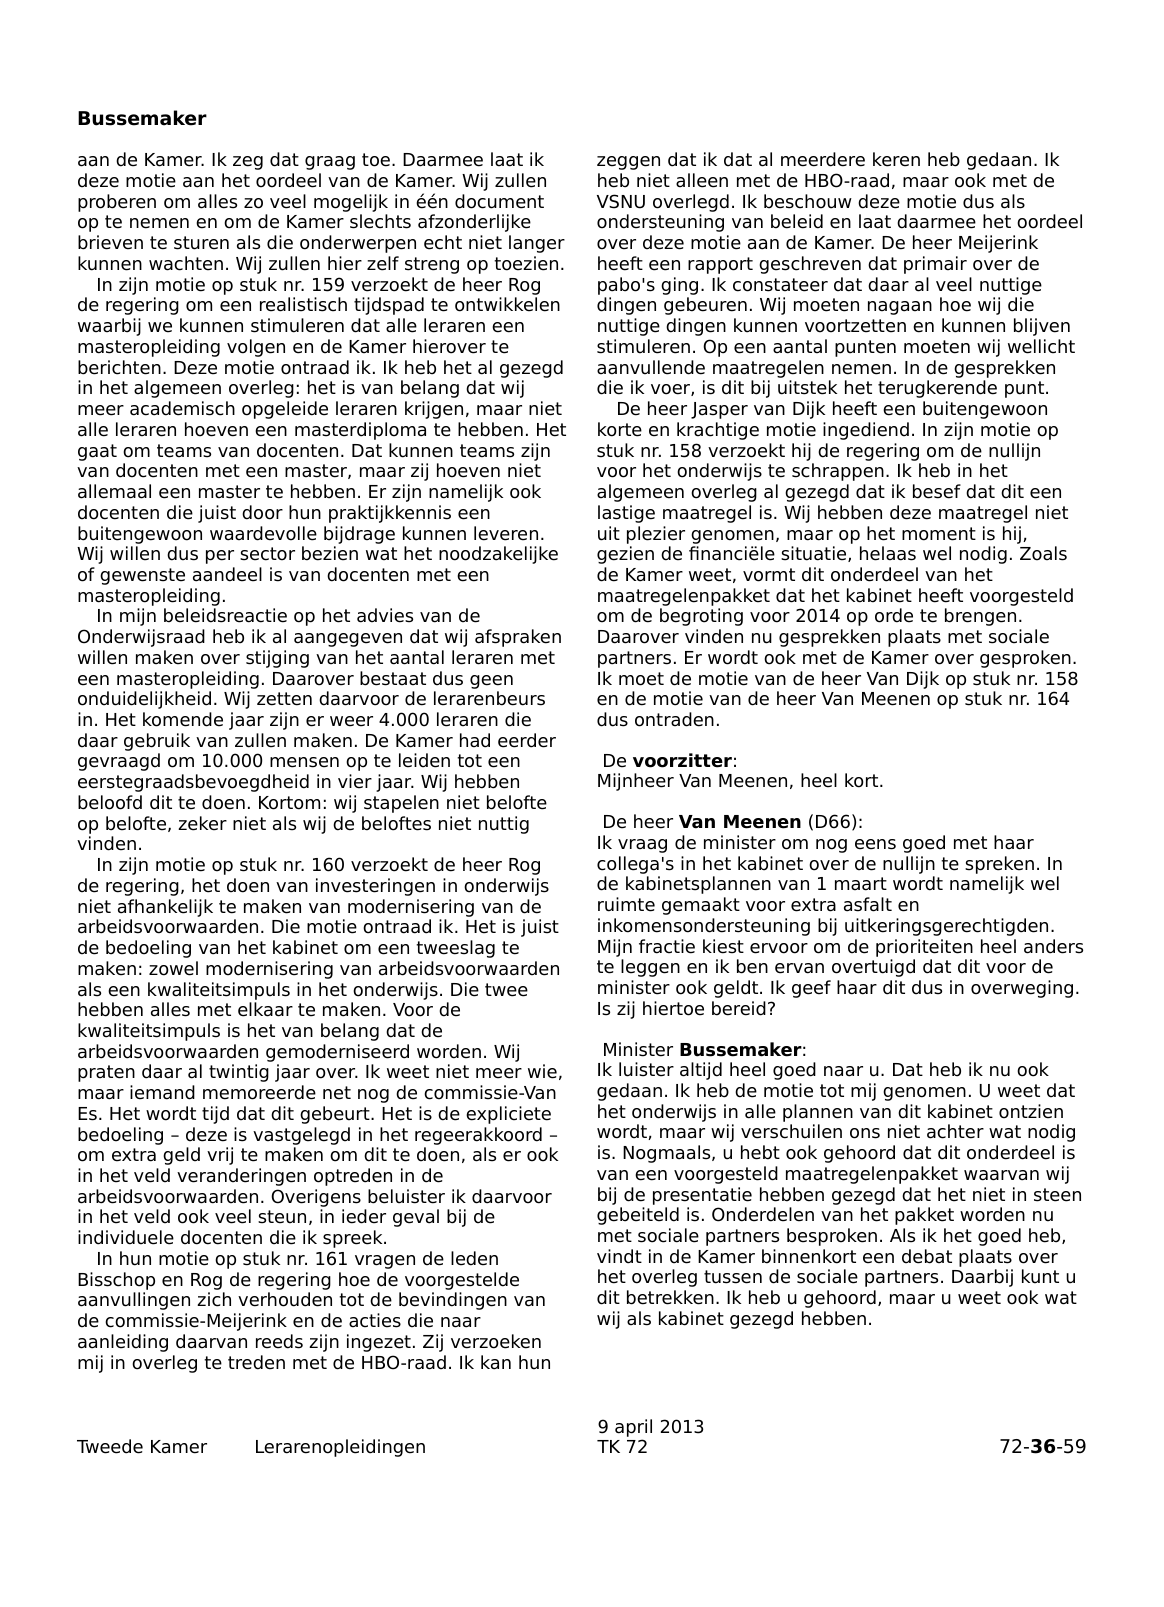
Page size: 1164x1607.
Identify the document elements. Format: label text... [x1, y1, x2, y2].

text Mijnheer Van Meenen, heel kort. [596, 771, 1087, 792]
text Ik vraag de minister om nog eens goed met haar collega's in het kabinet over de nullijn te spreken. In de kabinetsplannen van 1 maart wordt namelijk wel ruimte gemaakt voor extra asfalt en inkomensondersteuning bij uitkeringsgerechtigden. Mijn fractie kiest ervoor om de prioriteiten heel anders te leggen en ik ben ervan overtuigd dat dit voor de minister ook geldt. Ik geef haar dit dus in overweging. Is zij hiertoe bereid? [596, 833, 1087, 1019]
text aan de Kamer. Ik zeg dat graag toe. Daarmee laat ik deze motie aan het oordeel van de Kamer. Wij zullen proberen om alles zo veel mogelijk in één document op te nemen en om de Kamer slechts afzonderlijke brieven te sturen als die onderwerpen echt niet langer kunnen wachten. Wij zullen hier zelf streng op toezien. [77, 150, 567, 274]
text Ik luister altijd heel goed naar u. Dat heb ik nu ook gedaan. Ik heb de motie tot mij genomen. U weet dat het onderwijs in alle plannen van dit kabinet ontzien wordt, maar wij verschuilen ons niet achter wat nodig is. Nogmaals, u hebt ook gehoord dat dit onderdeel is van een voorgesteld maatregelenpakket waarvan wij bij de presentatie hebben gezegd dat het niet in steen gebeiteld is. Onderdelen van het pakket worden nu met sociale partners besproken. Als ik het goed heb, vindt in de Kamer binnenkort een debat plaats over het overleg tussen de sociale partners. Daarbij kunt u dit betrekken. Ik heb u gehoord, maar u weet ook wat wij als kabinet gezegd hebben. [596, 1060, 1087, 1329]
text De voorzitter: [596, 751, 1087, 771]
text De heer Jasper van Dijk heeft een buitengewoon korte en krachtige motie ingediend. In zijn motie op stuk nr. 158 verzoekt hij de regering om de nullijn voor het onderwijs te schrappen. Ik heb in het algemeen overleg al gezegd dat ik besef dat dit een lastige maatregel is. Wij hebben deze maatregel niet uit plezier genomen, maar op het moment is hij, gezien de financiële situatie, helaas wel nodig. Zoals de Kamer weet, vormt dit onderdeel van het maatregelenpakket dat het kabinet heeft voorgesteld om de begroting voor 2014 op orde te brengen. Daarover vinden nu gesprekken plaats met sociale partners. Er wordt ook met de Kamer over gesproken. Ik moet de motie van de heer Van Dijk op stuk nr. 158 en de motie van de heer Van Meenen op stuk nr. 164 dus ontraden. [596, 399, 1087, 731]
text De heer Van Meenen (D66): [596, 812, 1087, 833]
text zeggen dat ik dat al meerdere keren heb gedaan. Ik heb niet alleen met de HBO-raad, maar ook met de VSNU overlegd. Ik beschouw deze motie dus als ondersteuning van beleid en laat daarmee het oordeel over deze motie aan de Kamer. De heer Meijerink heeft een rapport geschreven dat primair over de pabo's ging. Ik constateer dat daar al veel nuttige dingen gebeuren. Wij moeten nagaan hoe wij die nuttige dingen kunnen voortzetten en kunnen blijven stimuleren. Op een aantal punten moeten wij wellicht aanvullende maatregelen nemen. In de gesprekken die ik voer, is dit bij uitstek het terugkerende punt. [596, 150, 1087, 399]
text In mijn beleidsreactie op het advies van de Onderwijsraad heb ik al aangegeven dat wij afspraken willen maken over stijging van het aantal leraren met een masteropleiding. Daarover bestaat dus geen onduidelijkheid. Wij zetten daarvoor de lerarenbeurs in. Het komende jaar zijn er weer 4.000 leraren die daar gebruik van zullen maken. De Kamer had eerder gevraagd om 10.000 mensen op te leiden tot een eerstegraadsbevoegdheid in vier jaar. Wij hebben beloofd dit te doen. Kortom: wij stapelen niet belofte op belofte, zeker niet als wij de beloftes niet nuttig vinden. [77, 606, 567, 855]
text Minister Bussemaker: [596, 1039, 1087, 1060]
text In hun motie op stuk nr. 161 vragen de leden Bisschop en Rog de regering hoe de voorgestelde aanvullingen zich verhouden tot de bevindingen van de commissie-Meijerink en de acties die naar aanleiding daarvan reeds zijn ingezet. Zij verzoeken mij in overleg te treden met de HBO-raad. Ik kan hun [77, 1249, 567, 1373]
text In zijn motie op stuk nr. 159 verzoekt de heer Rog de regering om een realistisch tijdspad te ontwikkelen waarbij we kunnen stimuleren dat alle leraren een masteropleiding volgen en de Kamer hierover te berichten. Deze motie ontraad ik. Ik heb het al gezegd in het algemeen overleg: het is van belang dat wij meer academisch opgeleide leraren krijgen, maar niet alle leraren hoeven een masterdiploma te hebben. Het gaat om teams van docenten. Dat kunnen teams zijn van docenten met een master, maar zij hoeven niet allemaal een master te hebben. Er zijn namelijk ook docenten die juist door hun praktijkkennis een buitengewoon waardevolle bijdrage kunnen leveren. Wij willen dus per sector bezien wat het noodzakelijke of gewenste aandeel is van docenten met een masteropleiding. [77, 274, 567, 606]
text In zijn motie op stuk nr. 160 verzoekt de heer Rog de regering, het doen van investeringen in onderwijs niet afhankelijk te maken van modernisering van de arbeidsvoorwaarden. Die motie ontraad ik. Het is juist de bedoeling van het kabinet om een tweeslag te maken: zowel modernisering van arbeidsvoorwaarden als een kwaliteitsimpuls in het onderwijs. Die twee hebben alles met elkaar te maken. Voor de kwaliteitsimpuls is het van belang dat de arbeidsvoorwaarden gemoderniseerd worden. Wij praten daar al twintig jaar over. Ik weet niet meer wie, maar iemand memoreerde net nog de commissie-Van Es. Het wordt tijd dat dit gebeurt. Het is de expliciete bedoeling – deze is vastgelegd in het regeerakkoord – om extra geld vrij te maken om dit te doen, als er ook in het veld veranderingen optreden in de arbeidsvoorwaarden. Overigens beluister ik daarvoor in het veld ook veel steun, in ieder geval bij de individuele docenten die ik spreek. [77, 855, 567, 1249]
